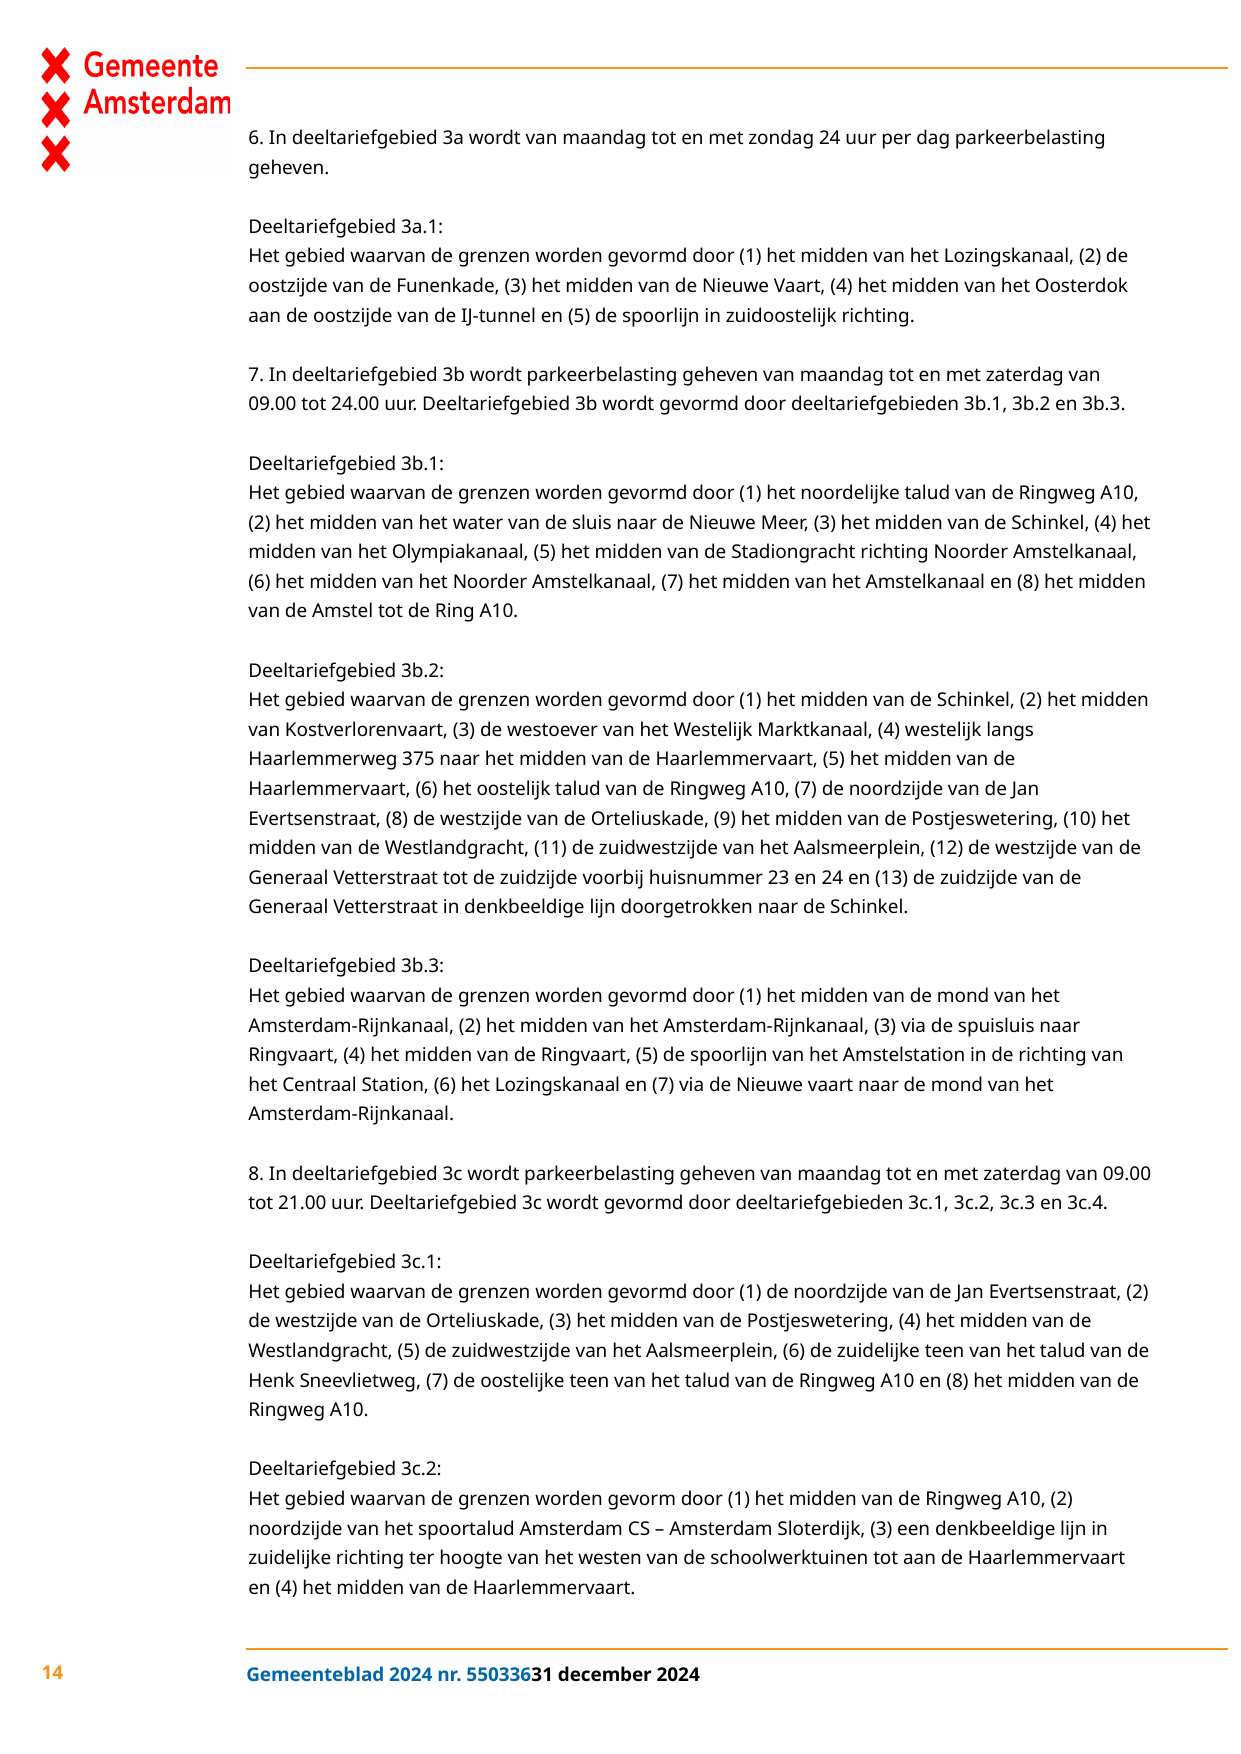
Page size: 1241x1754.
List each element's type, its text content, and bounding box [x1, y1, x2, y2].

text Het gebied waarvan de grenzen worden gevormd door (1) het midden van de Schinkel, (2) het midden van Kostverlorenvaart, (3) de westoever van het Westelijk Marktkanaal, (4) westelijk langs Haarlemmerweg 375 naar het midden van de Haarlemmervaart, (5) het midden van de Haarlemmervaart, (6) het oostelijk talud van de Ringweg A10, (7) de noordzijde van de Jan Evertsenstraat, (8) de westzijde van de Orteliuskade, (9) het midden van de Postjeswetering, (10) het midden van de Westlandgracht, (11) de zuidwestzijde van het Aalsmeerplein, (12) de westzijde van de Generaal Vetterstraat tot de zuidzijde voorbij huisnummer 23 en 24 en (13) de zuidzijde van de Generaal Vetterstraat in denkbeeldige lijn doorgetrokken naar de Schinkel. [248, 686, 1152, 919]
text Het gebied waarvan de grenzen worden gevormd door (1) het midden van het Lozingskanaal, (2) de oostzijde van de Funenkade, (3) het midden van de Nieuwe Vaart, (4) het midden van het Oosterdok aan de oostzijde van de IJ-tunnel en (5) de spoorlijn in zuidoostelijk richting. [248, 243, 1152, 328]
text Deeltariefgebied 3b.1: [248, 450, 1152, 476]
text Het gebied waarvan de grenzen worden gevormd door (1) het noordelijke talud van de Ringweg A10, (2) het midden van het water van de sluis naar de Nieuwe Meer, (3) het midden van de Schinkel, (4) het midden van het Olympiakanaal, (5) het midden van de Stadiongracht richting Noorder Amstelkanaal, (6) het midden van het Noorder Amstelkanaal, (7) het midden van het Amstelkanaal en (8) het midden van de Amstel tot de Ring A10. [248, 479, 1152, 623]
picture [41, 47, 231, 172]
text 7. In deeltariefgebied 3b wordt parkeerbelasting geheven van maandag tot en met zaterdag van 09.00 tot 24.00 uur. Deeltariefgebied 3b wordt gevormd door deeltariefgebieden 3b.1, 3b.2 en 3b.3. [248, 361, 1152, 416]
text Deeltariefgebied 3b.2: [248, 657, 1152, 683]
text Deeltariefgebied 3c.2: [248, 1456, 1152, 1481]
text Het gebied waarvan de grenzen worden gevorm door (1) het midden van de Ringweg A10, (2) noordzijde van het spoortalud Amsterdam CS – Amsterdam Sloterdijk, (3) een denkbeeldige lijn in zuidelijke richting ter hoogte van het westen van de schoolwerktuinen tot aan de Haarlemmervaart en (4) het midden van de Haarlemmervaart. [248, 1485, 1152, 1600]
text Het gebied waarvan de grenzen worden gevormd door (1) de noordzijde van de Jan Evertsenstraat, (2) de westzijde van de Orteliuskade, (3) het midden van de Postjeswetering, (4) het midden van de Westlandgracht, (5) de zuidwestzijde van het Aalsmeerplein, (6) de zuidelijke teen van het talud van de Henk Sneevlietweg, (7) de oostelijke teen van het talud van de Ringweg A10 en (8) het midden van de Ringweg A10. [248, 1278, 1152, 1422]
text 8. In deeltariefgebied 3c wordt parkeerbelasting geheven van maandag tot en met zaterdag van 09.00 tot 21.00 uur. Deeltariefgebied 3c wordt gevormd door deeltariefgebieden 3c.1, 3c.2, 3c.3 en 3c.4. [248, 1160, 1152, 1215]
text Deeltariefgebied 3b.3: [248, 953, 1152, 978]
text Deeltariefgebied 3c.1: [248, 1248, 1152, 1274]
text Deeltariefgebied 3a.1: [248, 213, 1152, 239]
text 6. In deeltariefgebied 3a wordt van maandag tot en met zondag 24 uur per dag parkeerbelasting geheven. [248, 124, 1152, 180]
text Het gebied waarvan de grenzen worden gevormd door (1) het midden van de mond van het Amsterdam-Rijnkanaal, (2) het midden van het Amsterdam-Rijnkanaal, (3) via de spuisluis naar Ringvaart, (4) het midden van de Ringvaart, (5) de spoorlijn van het Amstelstation in de richting van het Centraal Station, (6) het Lozingskanaal en (7) via de Nieuwe vaart naar de mond van het Amsterdam-Rijnkanaal. [248, 982, 1152, 1126]
